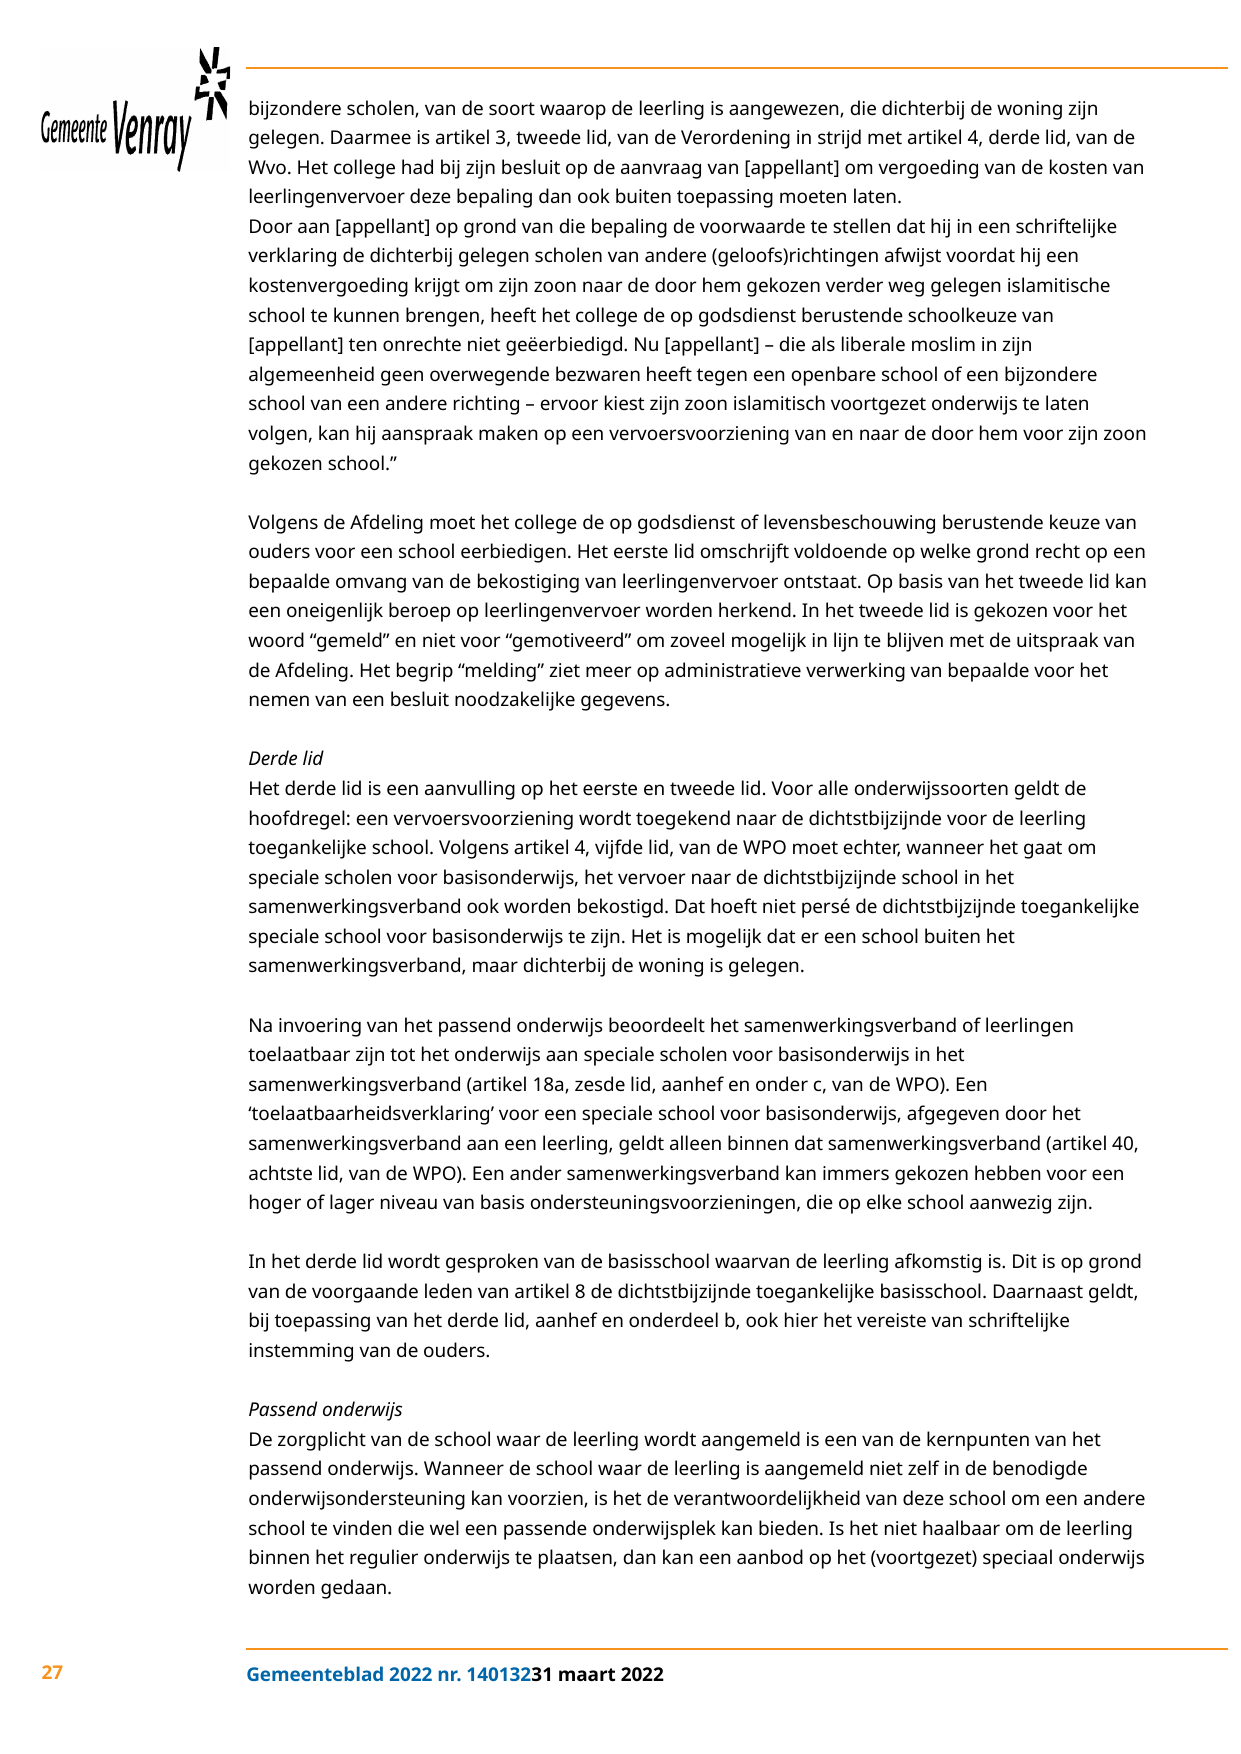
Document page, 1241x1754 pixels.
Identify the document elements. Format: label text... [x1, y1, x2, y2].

text Derde lid [248, 746, 1152, 771]
text Het derde lid is een aanvulling op het eerste en tweede lid. Voor alle onderwijssoorten geldt de hoofdregel: een vervoersvoorziening wordt toegekend naar de dichtstbijzijnde voor de leerling toegankelijke school. Volgens artikel 4, vijfde lid, van de WPO moet echter, wanneer het gaat om speciale scholen voor basisonderwijs, het vervoer naar de dichtstbijzijnde school in het samenwerkingsverband ook worden bekostigd. Dat hoeft niet persé de dichtstbijzijnde toegankelijke speciale school voor basisonderwijs te zijn. Het is mogelijk dat er een school buiten het samenwerkingsverband, maar dichterbij de woning is gelegen. [248, 775, 1152, 978]
text Na invoering van het passend onderwijs beoordeelt het samenwerkingsverband of leerlingen toelaatbaar zijn tot het onderwijs aan speciale scholen voor basisonderwijs in het samenwerkingsverband (artikel 18a, zesde lid, aanhef en onder c, van de WPO). Een ‘toelaatbaarheidsverklaring’ voor een speciale school voor basisonderwijs, afgegeven door het samenwerkingsverband aan een leerling, geldt alleen binnen dat samenwerkingsverband (artikel 40, achtste lid, van de WPO). Een ander samenwerkingsverband kan immers gekozen hebben voor een hoger of lager niveau van basis ondersteuningsvoorzieningen, die op elke school aanwezig zijn. [248, 1012, 1152, 1215]
text De zorgplicht van de school waar de leerling wordt aangemeld is een van de kernpunten van het passend onderwijs. Wanneer de school waar de leerling is aangemeld niet zelf in de benodigde onderwijsondersteuning kan voorzien, is het de verantwoordelijkheid van deze school om een andere school te vinden die wel een passende onderwijsplek kan bieden. Is het niet haalbaar om de leerling binnen het regulier onderwijs te plaatsen, dan kan een aanbod op het (voortgezet) speciaal onderwijs worden gedaan. [248, 1426, 1152, 1600]
picture [41, 47, 231, 172]
text In het derde lid wordt gesproken van de basisschool waarvan de leerling afkomstig is. Dit is op grond van de voorgaande leden van artikel 8 de dichtstbijzijnde toegankelijke basisschool. Daarnaast geldt, bij toepassing van het derde lid, aanhef en onderdeel b, ook hier het vereiste van schriftelijke instemming van de ouders. [248, 1248, 1152, 1363]
text Volgens de Afdeling moet het college de op godsdienst of levensbeschouwing berustende keuze van ouders voor een school eerbiedigen. Het eerste lid omschrijft voldoende op welke grond recht op een bepaalde omvang van de bekostiging van leerlingenvervoer ontstaat. Op basis van het tweede lid kan een oneigenlijk beroep op leerlingenvervoer worden herkend. In het tweede lid is gekozen voor het woord “gemeld” en niet voor “gemotiveerd” om zoveel mogelijk in lijn te blijven met de uitspraak van de Afdeling. Het begrip “melding” ziet meer op administratieve verwerking van bepaalde voor het nemen van een besluit noodzakelijke gegevens. [248, 509, 1152, 712]
text Door aan [appellant] op grond van die bepaling de voorwaarde te stellen dat hij in een schriftelijke verklaring de dichterbij gelegen scholen van andere (geloofs)richtingen afwijst voordat hij een kostenvergoeding krijgt om zijn zoon naar de door hem gekozen verder weg gelegen islamitische school te kunnen brengen, heeft het college de op godsdienst berustende schoolkeuze van [appellant] ten onrechte niet geëerbiedigd. Nu [appellant] – die als liberale moslim in zijn algemeenheid geen overwegende bezwaren heeft tegen een openbare school of een bijzondere school van een andere richting – ervoor kiest zijn zoon islamitisch voortgezet onderwijs te laten volgen, kan hij aanspraak maken op een vervoersvoorziening van en naar de door hem voor zijn zoon gekozen school.” [248, 213, 1152, 476]
text Passend onderwijs [248, 1396, 1152, 1422]
text bijzondere scholen, van de soort waarop de leerling is aangewezen, die dichterbij de woning zijn gelegen. Daarmee is artikel 3, tweede lid, van de Verordening in strijd met artikel 4, derde lid, van de Wvo. Het college had bij zijn besluit op de aanvraag van [appellant] om vergoeding van de kosten van leerlingenvervoer deze bepaling dan ook buiten toepassing moeten laten. [248, 95, 1152, 209]
